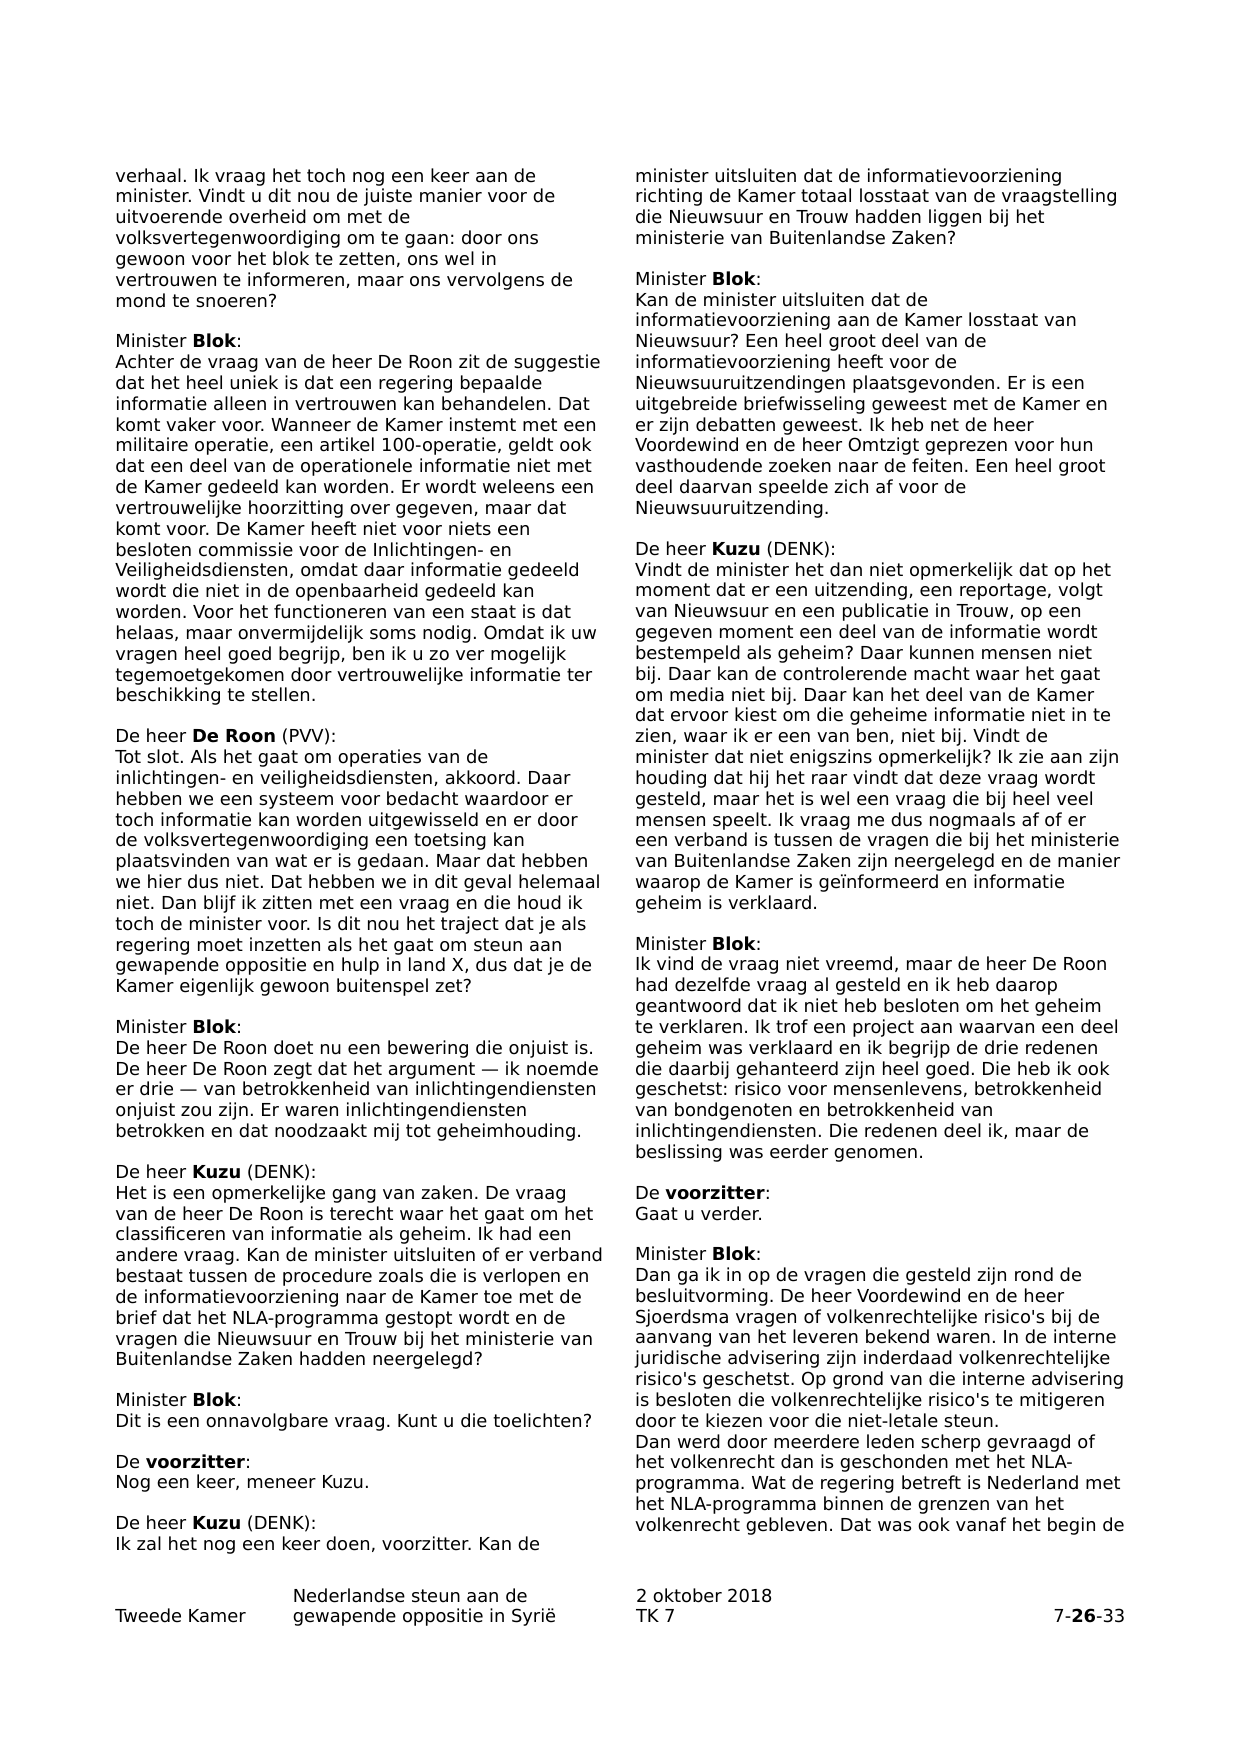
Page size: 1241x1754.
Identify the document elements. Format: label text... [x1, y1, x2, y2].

text De voorzitter: [635, 1182, 1125, 1203]
text Gaat u verder. [635, 1203, 1125, 1224]
text Minister Blok: [115, 1390, 605, 1411]
text Dit is een onnavolgbare vraag. Kunt u die toelichten? [115, 1411, 605, 1431]
text Minister Blok: [635, 933, 1125, 954]
text Minister Blok: [115, 331, 605, 352]
text Dan ga ik in op de vragen die gesteld zijn rond de besluitvorming. De heer Voordewind en de heer Sjoerdsma vragen of volkenrechtelijke risico's bij de aanvang van het leveren bekend waren. In de interne juridische advisering zijn inderdaad volkenrechtelijke risico's geschetst. Op grond van die interne advisering is besloten die volkenrechtelijke risico's te mitigeren door te kiezen voor die niet-letale steun. [635, 1265, 1125, 1431]
text Minister Blok: [635, 1244, 1125, 1265]
text Achter de vraag van de heer De Roon zit de suggestie dat het heel uniek is dat een regering bepaalde informatie alleen in vertrouwen kan behandelen. Dat komt vaker voor. Wanneer de Kamer instemt met een militaire operatie, een artikel 100-operatie, geldt ook dat een deel van de operationele informatie niet met de Kamer gedeeld kan worden. Er wordt weleens een vertrouwelijke hoorzitting over gegeven, maar dat komt voor. De Kamer heeft niet voor niets een besloten commissie voor de Inlichtingen- en Veiligheidsdiensten, omdat daar informatie gedeeld wordt die niet in de openbaarheid gedeeld kan worden. Voor het functioneren van een staat is dat helaas, maar onvermijdelijk soms nodig. Omdat ik uw vragen heel goed begrijp, ben ik u zo ver mogelijk tegemoetgekomen door vertrouwelijke informatie ter beschikking te stellen. [115, 352, 605, 706]
text minister uitsluiten dat de informatievoorziening richting de Kamer totaal losstaat van de vraagstelling die Nieuwsuur en Trouw hadden liggen bij het ministerie van Buitenlandse Zaken? [635, 165, 1125, 249]
text De heer De Roon (PVV): [115, 726, 605, 747]
text De heer De Roon doet nu een bewering die onjuist is. De heer De Roon zegt dat het argument — ik noemde er drie — van betrokkenheid van inlichtingendiensten onjuist zou zijn. Er waren inlichtingendiensten betrokken en dat noodzaakt mij tot geheimhouding. [115, 1037, 605, 1142]
text Ik vind de vraag niet vreemd, maar de heer De Roon had dezelfde vraag al gesteld en ik heb daarop geantwoord dat ik niet heb besloten om het geheim te verklaren. Ik trof een project aan waarvan een deel geheim was verklaard en ik begrijp de drie redenen die daarbij gehanteerd zijn heel goed. Die heb ik ook geschetst: risico voor mensenlevens, betrokkenheid van bondgenoten en betrokkenheid van inlichtingendiensten. Die redenen deel ik, maar de beslissing was eerder genomen. [635, 954, 1125, 1162]
text De heer Kuzu (DENK): [115, 1513, 605, 1534]
text Kan de minister uitsluiten dat de informatievoorziening aan de Kamer losstaat van Nieuwsuur? Een heel groot deel van de informatievoorziening heeft voor de Nieuwsuuruitzendingen plaatsgevonden. Er is een uitgebreide briefwisseling geweest met de Kamer en er zijn debatten geweest. Ik heb net de heer Voordewind en de heer Omtzigt geprezen voor hun vasthoudende zoeken naar de feiten. Een heel groot deel daarvan speelde zich af voor de Nieuwsuuruitzending. [635, 289, 1125, 518]
text Tot slot. Als het gaat om operaties van de inlichtingen- en veiligheidsdiensten, akkoord. Daar hebben we een systeem voor bedacht waardoor er toch informatie kan worden uitgewisseld en er door de volksvertegenwoordiging een toetsing kan plaatsvinden van wat er is gedaan. Maar dat hebben we hier dus niet. Dat hebben we in dit geval helemaal niet. Dan blijf ik zitten met een vraag en die houd ik toch de minister voor. Is dit nou het traject dat je als regering moet inzetten als het gaat om steun aan gewapende oppositie en hulp in land X, dus dat je de Kamer eigenlijk gewoon buitenspel zet? [115, 747, 605, 997]
text Dan werd door meerdere leden scherp gevraagd of het volkenrecht dan is geschonden met het NLA-programma. Wat de regering betreft is Nederland met het NLA-programma binnen de grenzen van het volkenrecht gebleven. Dat was ook vanaf het begin de [635, 1431, 1125, 1536]
text Nog een keer, meneer Kuzu. [115, 1472, 605, 1493]
text verhaal. Ik vraag het toch nog een keer aan de minister. Vindt u dit nou de juiste manier voor de uitvoerende overheid om met de volksvertegenwoordiging om te gaan: door ons gewoon voor het blok te zetten, ons wel in vertrouwen te informeren, maar ons vervolgens de mond te snoeren? [115, 165, 605, 311]
text Minister Blok: [635, 269, 1125, 289]
text Het is een opmerkelijke gang van zaken. De vraag van de heer De Roon is terecht waar het gaat om het classificeren van informatie als geheim. Ik had een andere vraag. Kan de minister uitsluiten of er verband bestaat tussen de procedure zoals die is verlopen en de informatievoorziening naar de Kamer toe met de brief dat het NLA-programma gestopt wordt en de vragen die Nieuwsuur en Trouw bij het ministerie van Buitenlandse Zaken hadden neergelegd? [115, 1182, 605, 1370]
text De heer Kuzu (DENK): [115, 1162, 605, 1182]
text Vindt de minister het dan niet opmerkelijk dat op het moment dat er een uitzending, een reportage, volgt van Nieuwsuur en een publicatie in Trouw, op een gegeven moment een deel van de informatie wordt bestempeld als geheim? Daar kunnen mensen niet bij. Daar kan de controlerende macht waar het gaat om media niet bij. Daar kan het deel van de Kamer dat ervoor kiest om die geheime informatie niet in te zien, waar ik er een van ben, niet bij. Vindt de minister dat niet enigszins opmerkelijk? Ik zie aan zijn houding dat hij het raar vindt dat deze vraag wordt gesteld, maar het is wel een vraag die bij heel veel mensen speelt. Ik vraag me dus nogmaals af of er een verband is tussen de vragen die bij het ministerie van Buitenlandse Zaken zijn neergelegd en de manier waarop de Kamer is geïnformeerd en informatie geheim is verklaard. [635, 559, 1125, 913]
text Minister Blok: [115, 1017, 605, 1037]
text De voorzitter: [115, 1451, 605, 1472]
text De heer Kuzu (DENK): [635, 538, 1125, 559]
text Ik zal het nog een keer doen, voorzitter. Kan de [115, 1534, 605, 1554]
